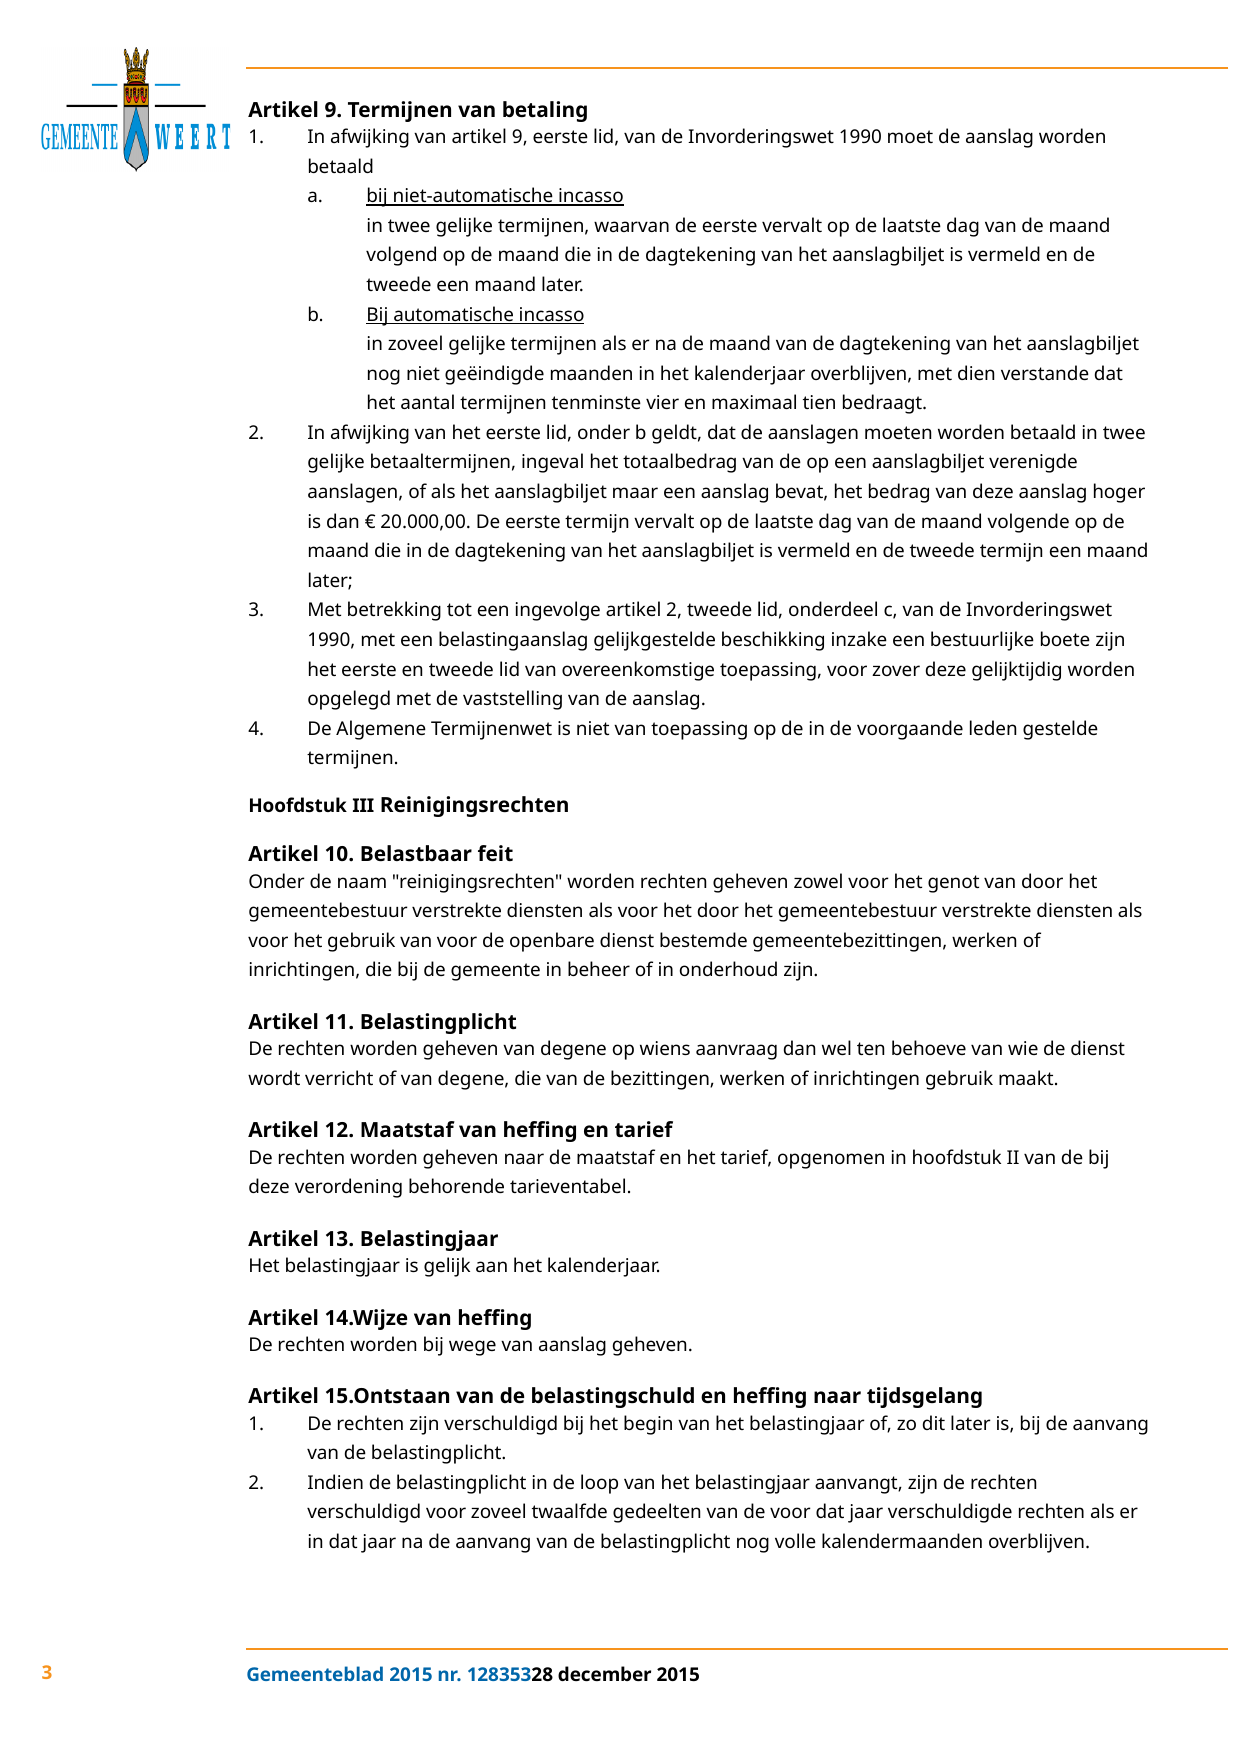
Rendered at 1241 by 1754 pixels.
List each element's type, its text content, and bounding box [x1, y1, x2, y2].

list Met betrekking tot een ingevolge artikel 2, tweede lid, onderdeel c, van de Invorderingswet 1990, met een belastingaanslag gelijkgestelde beschikking inzake een bestuurlijke boete zijn het eerste en tweede lid van overeenkomstige toepassing, voor zover deze gelijktijdig worden opgelegd met de vaststelling van de aanslag. [248, 597, 1152, 711]
text De rechten worden geheven naar de maatstaf en het tarief, opgenomen in hoofdstuk II van de bij deze verordening behorende tarieventabel. [248, 1144, 1152, 1199]
text Artikel 10. Belastbaar feit [248, 839, 1152, 868]
list Indien de belastingplicht in de loop van het belastingjaar aanvangt, zijn de rechten verschuldigd voor zoveel twaalfde gedeelten van de voor dat jaar verschuldigde rechten als er in dat jaar na de aanvang van de belastingplicht nog volle kalendermaanden overblijven. [248, 1469, 1152, 1554]
text Hoofdstuk III Reinigingsrechten [248, 790, 1152, 818]
text Artikel 15.Ontstaan van de belastingschuld en heffing naar tijdsgelang [248, 1382, 1152, 1410]
list in zoveel gelijke termijnen als er na de maand van de dagtekening van het aanslagbiljet nog niet geëindigde maanden in het kalenderjaar overblijven, met dien verstande dat het aantal termijnen tenminste vier en maximaal tien bedraagt. [307, 330, 1152, 415]
list in twee gelijke termijnen, waarvan de eerste vervalt op de laatste dag van de maand volgend op de maand die in de dagtekening van het aanslagbiljet is vermeld en de tweede een maand later. [307, 212, 1152, 297]
list bij niet-automatische incasso [307, 182, 1152, 208]
text Onder de naam "reinigingsrechten" worden rechten geheven zowel voor het genot van door het gemeentebestuur verstrekte diensten als voor het door het gemeentebestuur verstrekte diensten als voor het gebruik van voor de openbare dienst bestemde gemeentebezittingen, werken of inrichtingen, die bij de gemeente in beheer of in onderhoud zijn. [248, 868, 1152, 982]
text Artikel 9. Termijnen van betaling [248, 95, 1152, 123]
text Artikel 12. Maatstaf van heffing en tarief [248, 1115, 1152, 1144]
text Artikel 13. Belastingjaar [248, 1224, 1152, 1252]
list Bij automatische incasso [307, 301, 1152, 326]
list In afwijking van het eerste lid, onder b geldt, dat de aanslagen moeten worden betaald in twee gelijke betaaltermijnen, ingeval het totaalbedrag van de op een aanslagbiljet verenigde aanslagen, of als het aanslagbiljet maar een aanslag bevat, het bedrag van deze aanslag hoger is dan € 20.000,00. De eerste termijn vervalt op de laatste dag van de maand volgende op de maand die in de dagtekening van het aanslagbiljet is vermeld en de tweede termijn een maand later; [248, 419, 1152, 593]
list In afwijking van artikel 9, eerste lid, van de Invorderingswet 1990 moet de aanslag worden betaald [248, 123, 1152, 178]
text Het belastingjaar is gelijk aan het kalenderjaar. [248, 1252, 1152, 1278]
text De rechten worden geheven van degene op wiens aanvraag dan wel ten behoeve van wie de dienst wordt verricht of van degene, die van de bezittingen, werken of inrichtingen gebruik maakt. [248, 1035, 1152, 1091]
text Artikel 14.Wijze van heffing [248, 1303, 1152, 1331]
picture [41, 47, 231, 172]
list De rechten zijn verschuldigd bij het begin van het belastingjaar of, zo dit later is, bij de aanvang van de belastingplicht. [248, 1410, 1152, 1465]
list De Algemene Termijnenwet is niet van toepassing op de in de voorgaande leden gestelde termijnen. [248, 715, 1152, 770]
text Artikel 11. Belastingplicht [248, 1007, 1152, 1035]
text De rechten worden bij wege van aanslag geheven. [248, 1331, 1152, 1357]
